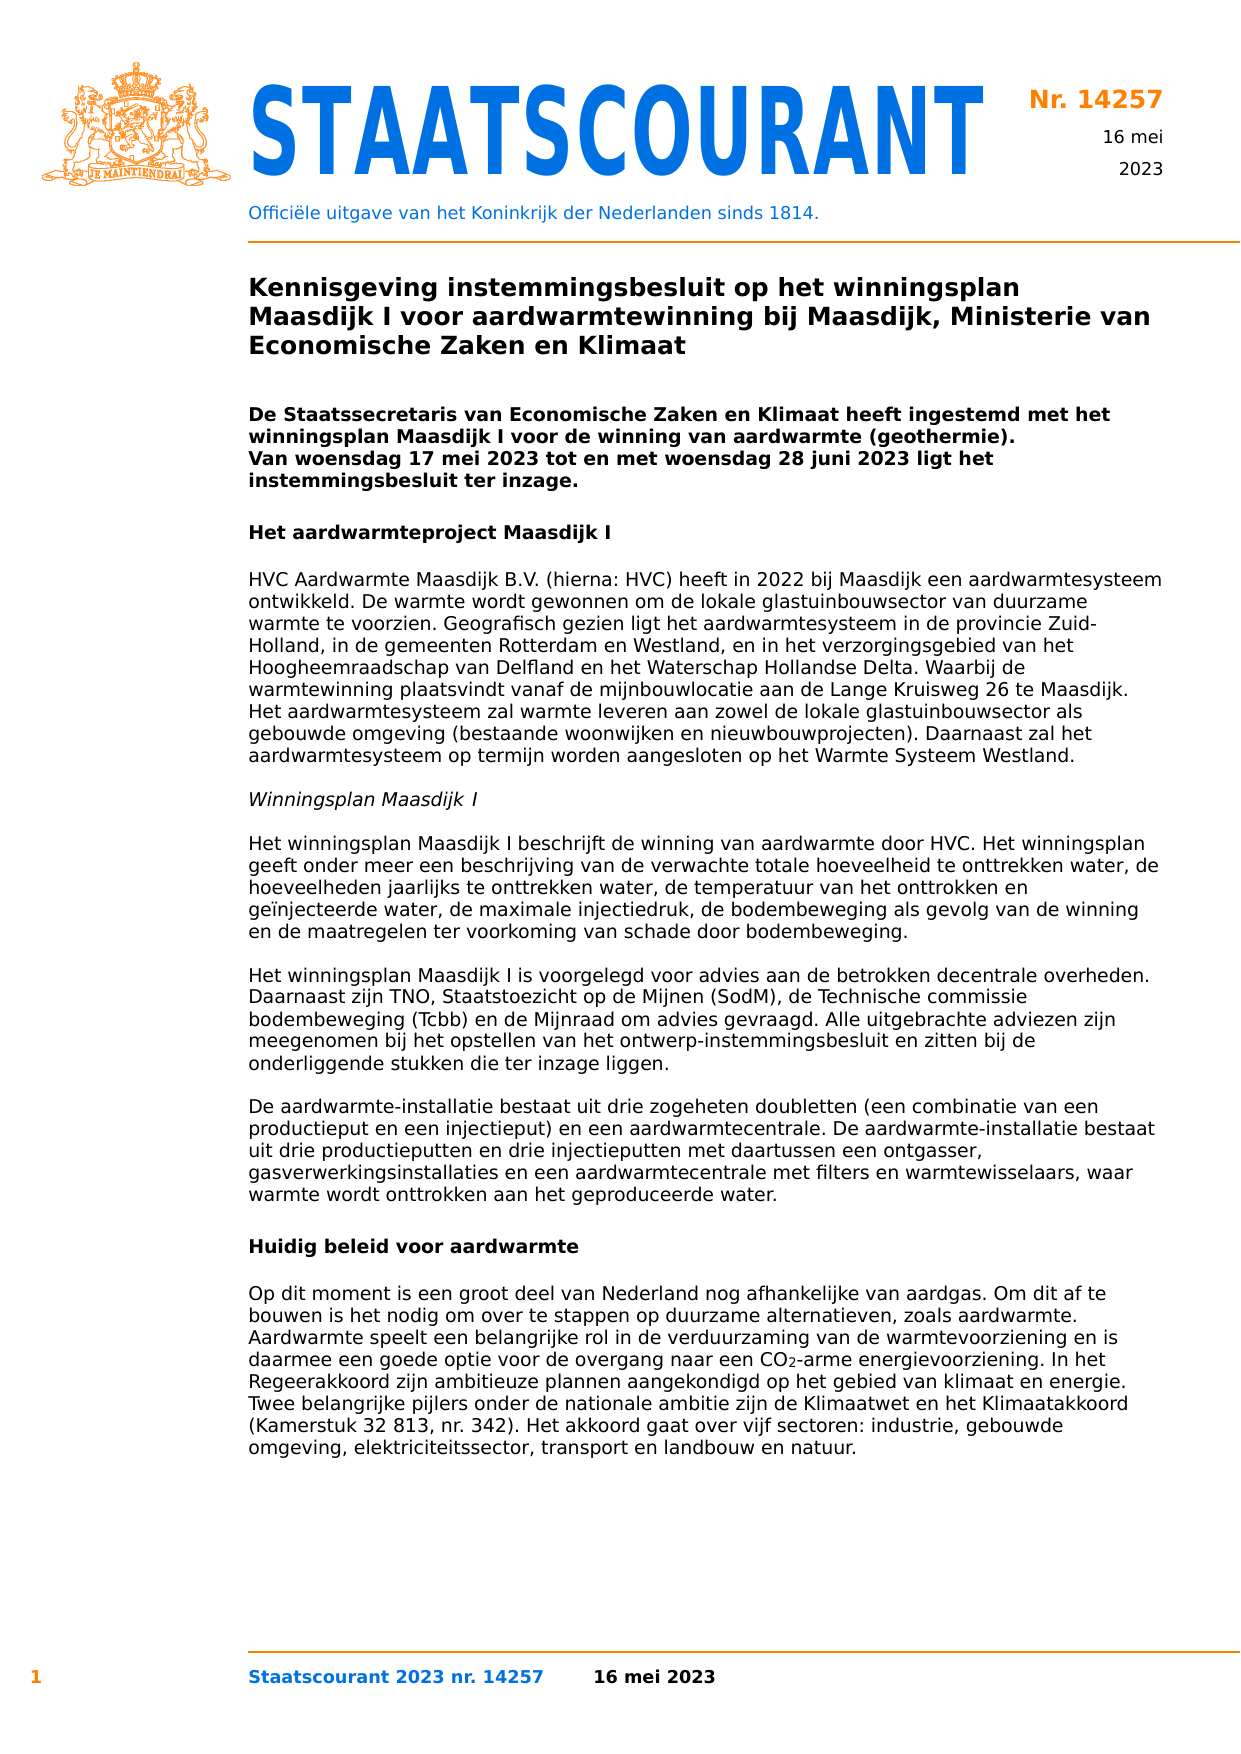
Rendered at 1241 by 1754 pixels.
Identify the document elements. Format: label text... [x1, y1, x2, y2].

text Het winningsplan Maasdijk I beschrijft de winning van aardwarmte door HVC. Het winningsplan geeft onder meer een beschrijving van de verwachte totale hoeveelheid te onttrekken water, de hoeveelheden jaarlijks te onttrekken water, de temperatuur van het onttrokken en geïnjecteerde water, de maximale injectiedruk, de bodembeweging als gevolg van de winning en de maatregelen ter voorkoming van schade door bodembeweging. [248, 833, 1163, 943]
table_cell 2023 [998, 153, 1240, 203]
table_header [25, 62, 248, 241]
subtitle Huidig beleid voor aardwarmte [248, 1236, 1163, 1258]
text Van woensdag 17 mei 2023 tot en met woensdag 28 juni 2023 ligt het instemmingsbesluit ter inzage. [248, 448, 1163, 492]
text Op dit moment is een groot deel van Nederland nog afhankelijke van aardgas. Om dit af te bouwen is het nodig om over te stappen op duurzame alternatieven, zoals aardwarmte. Aardwarmte speelt een belangrijke rol in de verduurzaming van de warmtevoorziening en is daarmee een goede optie voor de overgang naar een CO2-arme energievoorziening. In het Regeerakkoord zijn ambitieuze plannen aangekondigd op het gebied van klimaat en energie. Twee belangrijke pijlers onder de nationale ambitie zijn de Klimaatwet en het Klimaatakkoord (Kamerstuk 32 813, nr. 342). Het akkoord gaat over vijf sectoren: industrie, gebouwde omgeving, elektriciteitssector, transport en landbouw en natuur. [248, 1283, 1163, 1459]
text HVC Aardwarmte Maasdijk B.V. (hierna: HVC) heeft in 2022 bij Maasdijk een aardwarmtesysteem ontwikkeld. De warmte wordt gewonnen om de lokale glastuinbouwsector van duurzame warmte te voorzien. Geografisch gezien ligt het aardwarmtesysteem in de provincie Zuid-Holland, in de gemeenten Rotterdam en Westland, en in het verzorgingsgebied van het Hoogheemraadschap van Delfland en het Waterschap Hollandse Delta. Waarbij de warmtewinning plaatsvindt vanaf de mijnbouwlocatie aan de Lange Kruisweg 26 te Maasdijk. Het aardwarmtesysteem zal warmte leveren aan zowel de lokale glastuinbouwsector als gebouwde omgeving (bestaande woonwijken en nieuwbouwprojecten). Daarnaast zal het aardwarmtesysteem op termijn worden aangesloten op het Warmte Systeem Westland. [248, 569, 1163, 767]
text De Staatssecretaris van Economische Zaken en Klimaat heeft ingestemd met het winningsplan Maasdijk I voor de winning van aardwarmte (geothermie). [248, 404, 1163, 448]
subtitle Winningsplan Maasdijk I [248, 789, 1163, 811]
subtitle Kennisgeving instemmingsbesluit op het winningsplan Maasdijk I voor aardwarmtewinning bij Maasdijk, Ministerie van Economische Zaken en Klimaat [248, 273, 1163, 361]
picture [41, 62, 231, 186]
table_cell 16 mei [998, 121, 1240, 153]
table_header Nr. 14257 [998, 62, 1240, 121]
table_header STAATSCOURANT [248, 62, 998, 203]
text De aardwarmte-installatie bestaat uit drie zogeheten doubletten (een combinatie van een productieput en een injectieput) en een aardwarmtecentrale. De aardwarmte-installatie bestaat uit drie productieputten en drie injectieputten met daartussen een ontgasser, gasverwerkingsinstallaties en een aardwarmtecentrale met filters en warmtewisselaars, waar warmte wordt onttrokken aan het geproduceerde water. [248, 1096, 1163, 1206]
table_cell Officiële uitgave van het Koninkrijk der Nederlanden sinds 1814. [248, 203, 1240, 241]
subtitle Het aardwarmteproject Maasdijk I [248, 522, 1163, 544]
text Het winningsplan Maasdijk I is voorgelegd voor advies aan de betrokken decentrale overheden. Daarnaast zijn TNO, Staatstoezicht op de Mijnen (SodM), de Technische commissie bodembeweging (Tcbb) en de Mijnraad om advies gevraagd. Alle uitgebrachte adviezen zijn meegenomen bij het opstellen van het ontwerp-instemmingsbesluit en zitten bij de onderliggende stukken die ter inzage liggen. [248, 964, 1163, 1074]
